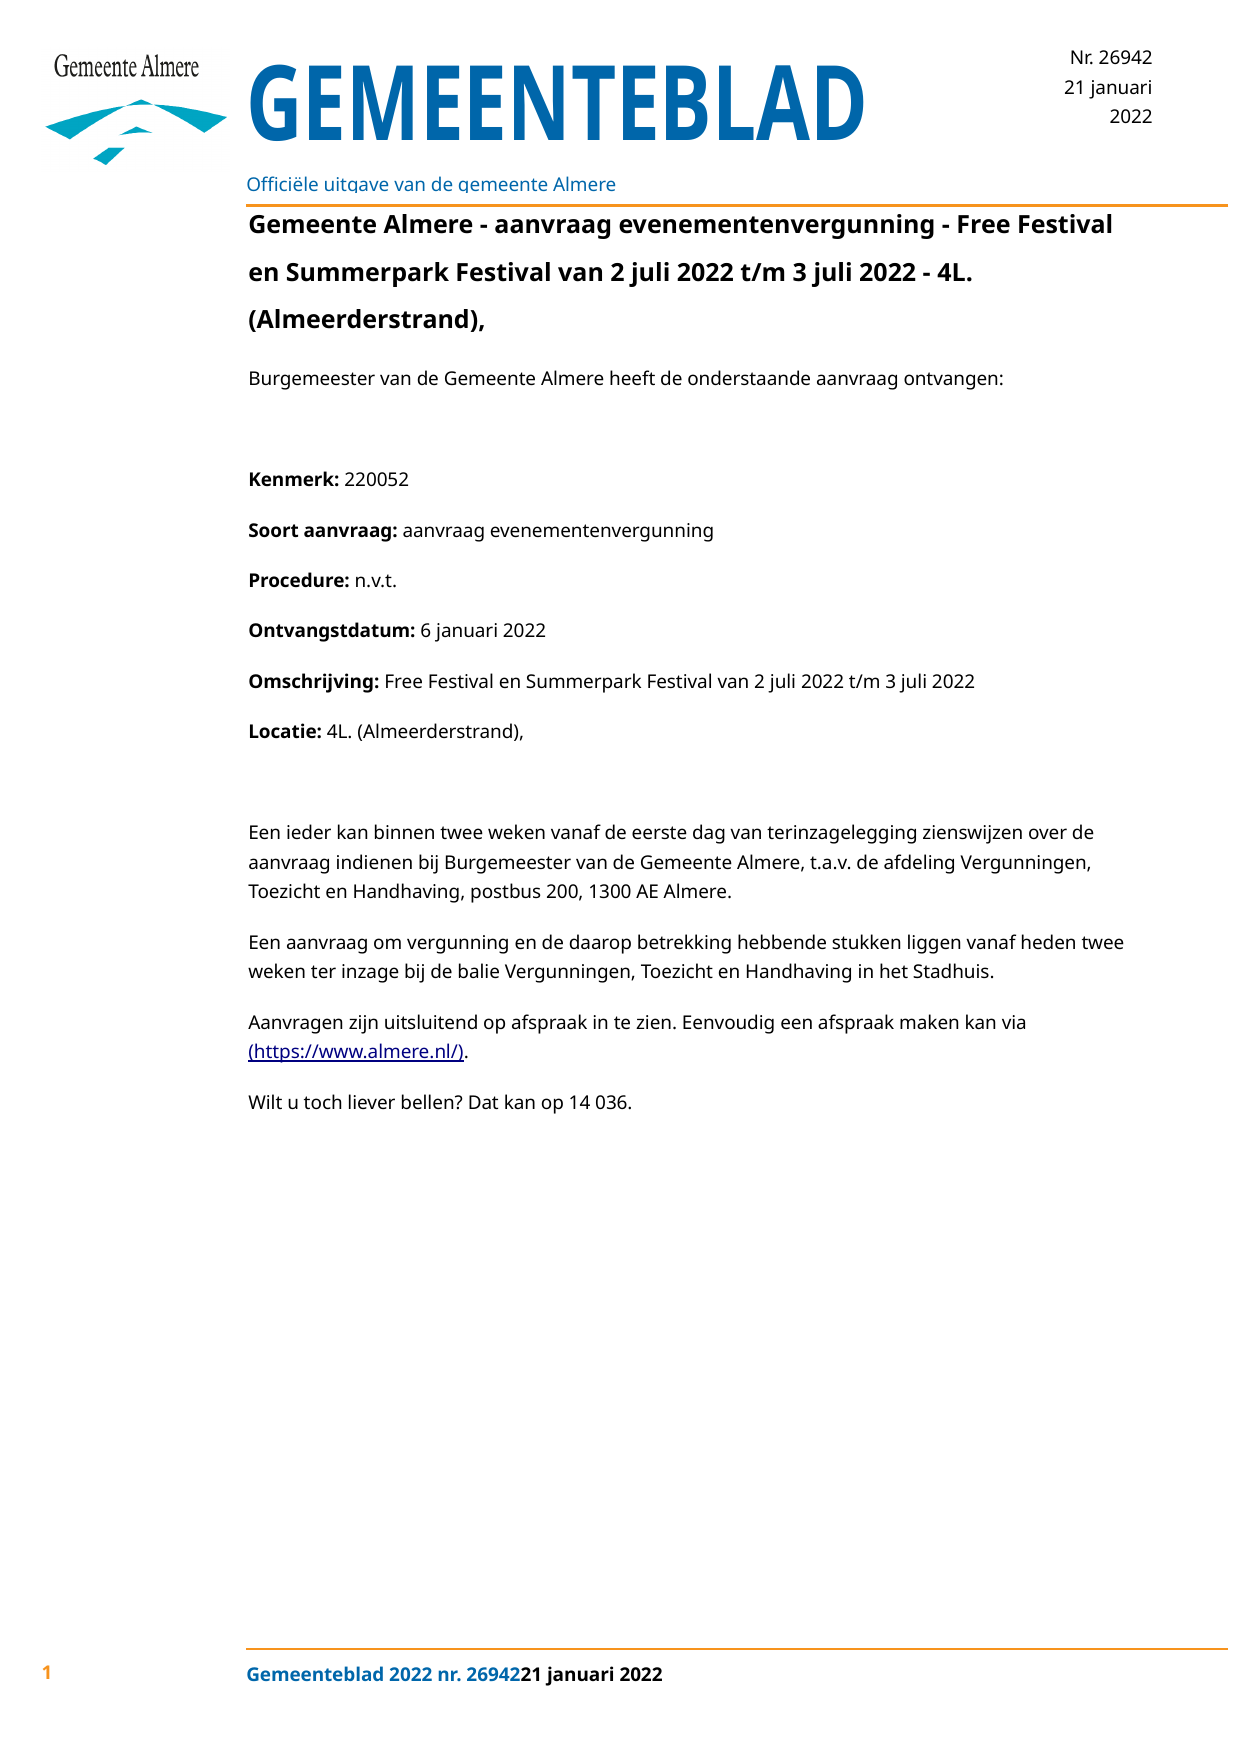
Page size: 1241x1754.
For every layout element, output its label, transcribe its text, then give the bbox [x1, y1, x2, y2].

text Aanvragen zijn uitsluitend op afspraak in te zien. Eenvoudig een afspraak maken kan via (https://www.almere.nl/). [248, 1009, 1152, 1064]
text Gemeente Almere - aanvraag evenementenvergunning - Free Festival en Summerpark Festival van 2 juli 2022 t/m 3 juli 2022 - 4L. (Almeerderstrand), [248, 207, 1152, 336]
text Procedure: n.v.t. [248, 567, 1152, 593]
text Kenmerk: 220052 [248, 466, 1152, 492]
text Omschrijving: Free Festival en Summerpark Festival van 2 juli 2022 t/m 3 juli 2022 [248, 668, 1152, 694]
text Soort aanvraag: aanvraag evenementenvergunning [248, 517, 1152, 542]
text Een aanvraag om vergunning en de daarop betrekking hebbende stukken liggen vanaf heden twee weken ter inzage bij de balie Vergunningen, Toezicht en Handhaving in het Stadhuis. [248, 929, 1152, 984]
text Wilt u toch liever bellen? Dat kan op 14 036. [248, 1089, 1152, 1114]
text Burgemeester van de Gemeente Almere heeft de onderstaande aanvraag ontvangen: [248, 366, 1152, 391]
text Een ieder kan binnen twee weken vanaf de eerste dag van terinzagelegging zienswijzen over de aanvraag indienen bij Burgemeester van de Gemeente Almere, t.a.v. de afdeling Vergunningen, Toezicht en Handhaving, postbus 200, 1300 AE Almere. [248, 819, 1152, 904]
picture [41, 47, 231, 172]
text Ontvangstdatum: 6 januari 2022 [248, 618, 1152, 643]
text Locatie: 4L. (Almeerderstrand), [248, 718, 1152, 744]
